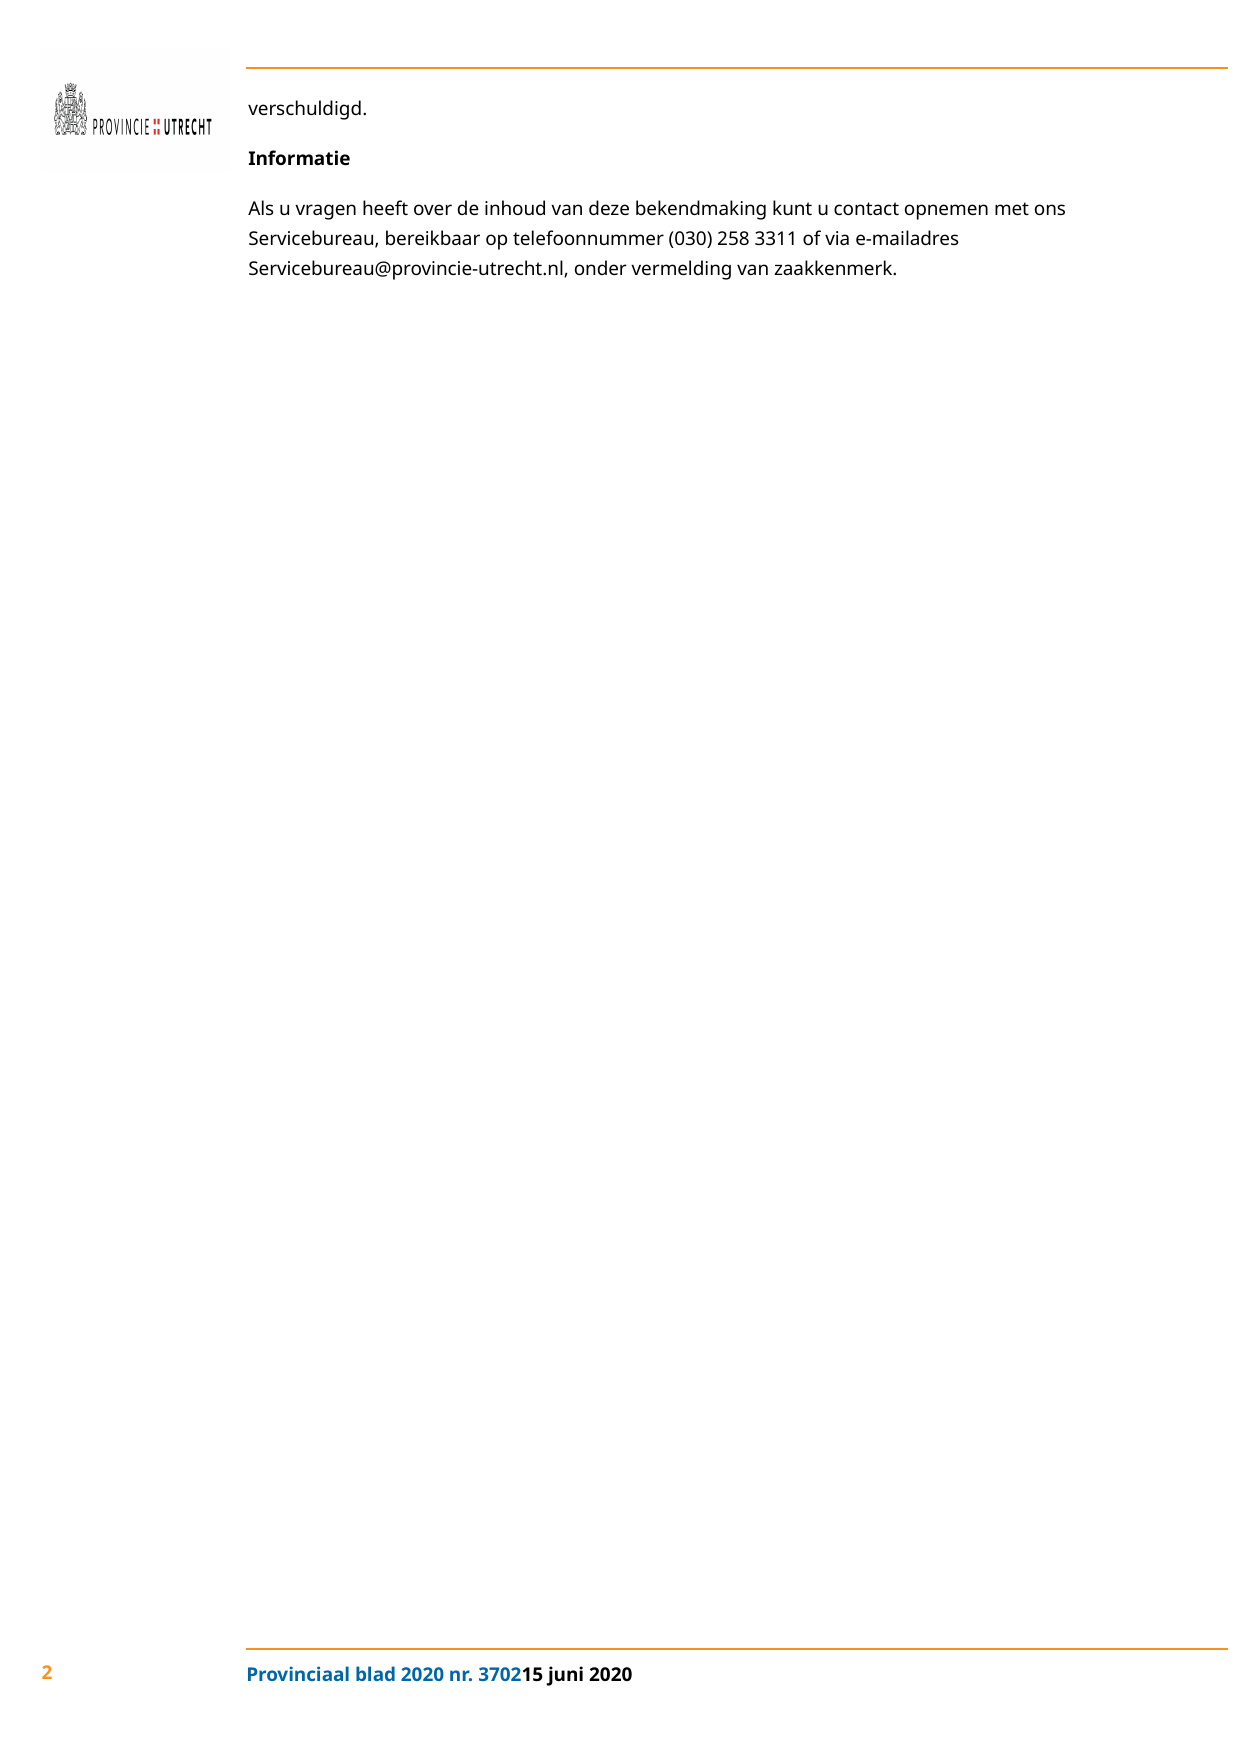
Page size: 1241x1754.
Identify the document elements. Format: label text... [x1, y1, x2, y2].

text verschuldigd. [248, 95, 1152, 121]
picture [41, 47, 231, 172]
text Informatie [248, 145, 1152, 171]
text Als u vragen heeft over de inhoud van deze bekendmaking kunt u contact opnemen met ons Servicebureau, bereikbaar op telefoonnummer (030) 258 3311 of via e-mailadres Servicebureau@provincie-utrecht.nl, onder vermelding van zaakkenmerk. [248, 196, 1152, 281]
